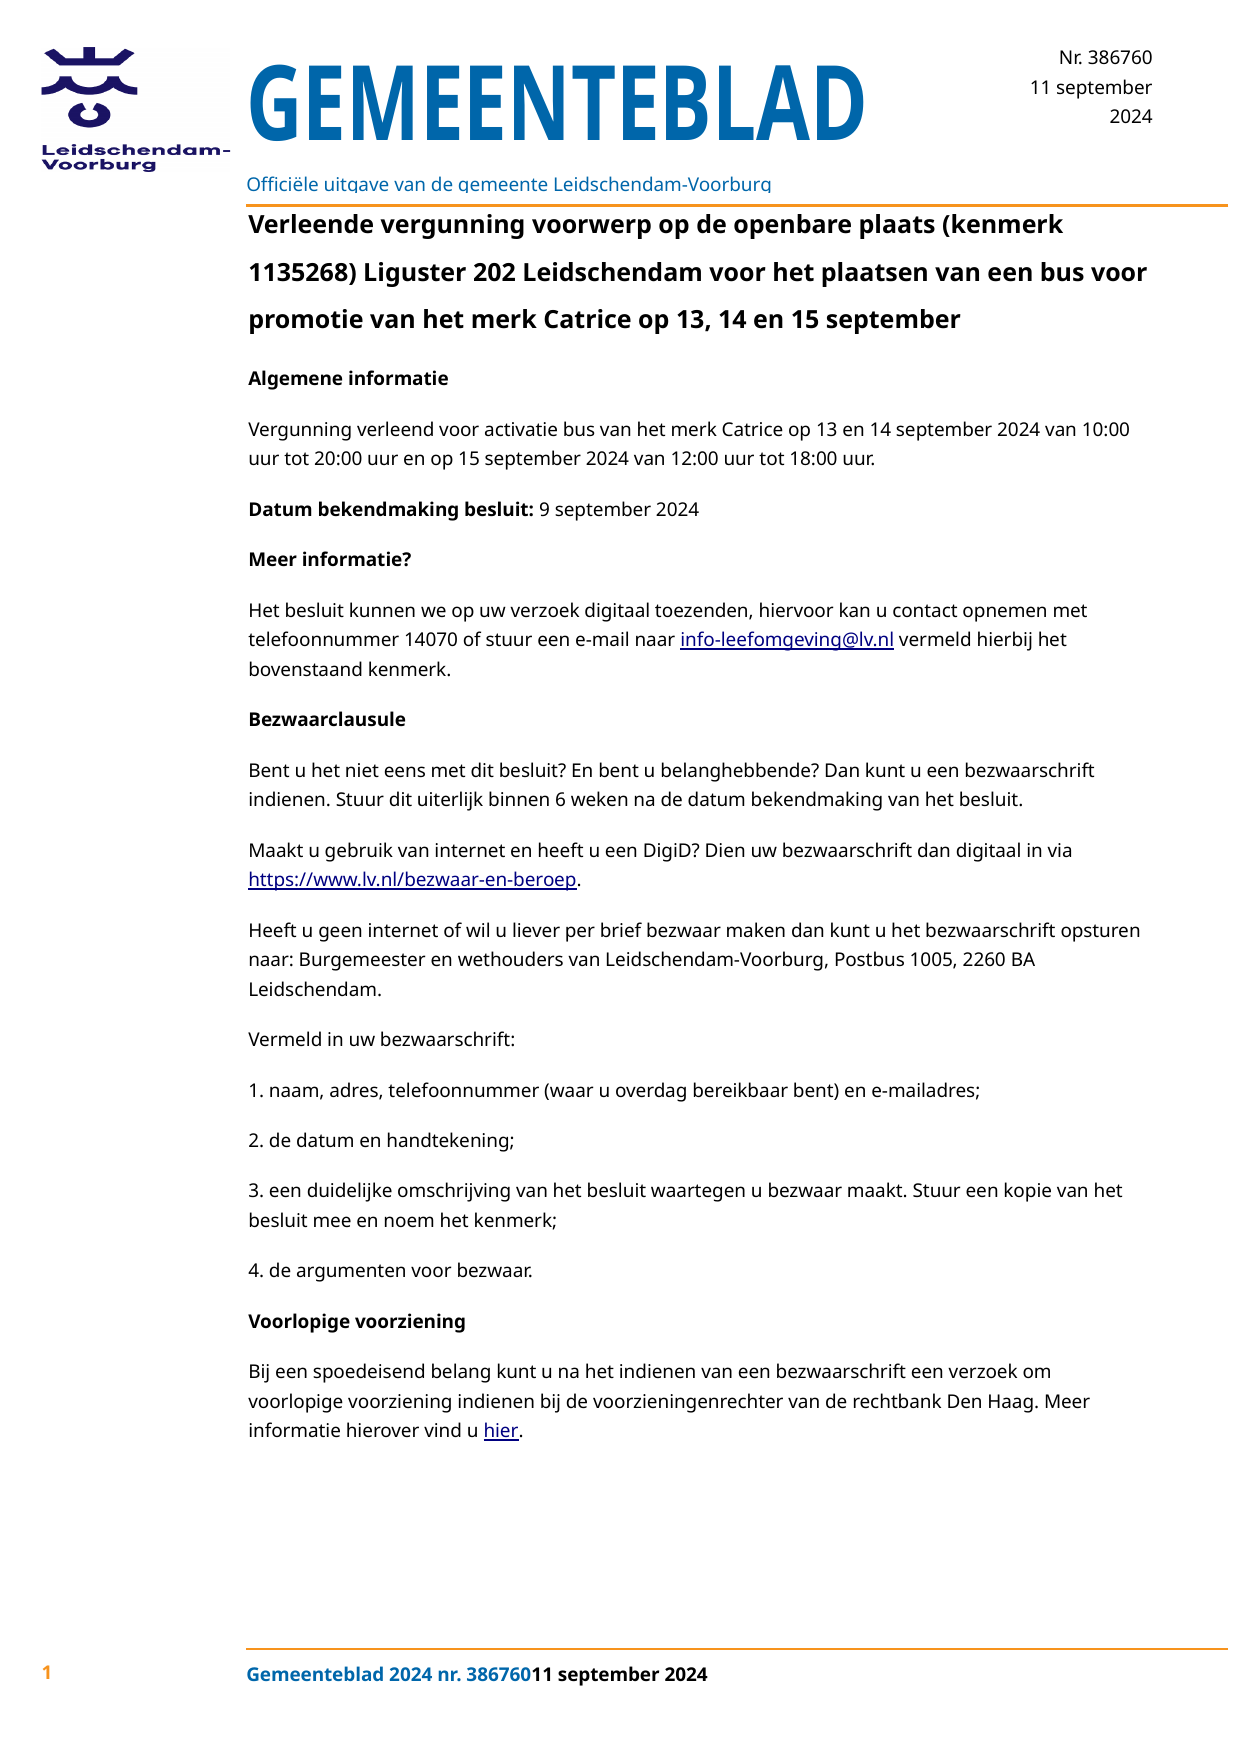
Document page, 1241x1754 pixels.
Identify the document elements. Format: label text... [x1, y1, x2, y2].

text Bezwaarclausule [248, 706, 1152, 732]
text Datum bekendmaking besluit: 9 september 2024 [248, 496, 1152, 522]
text Meer informatie? [248, 546, 1152, 572]
text Maakt u gebruik van internet en heeft u een DigiD? Dien uw bezwaarschrift dan digitaal in via https://www.lv.nl/bezwaar-en-beroep. [248, 837, 1152, 892]
text 2. de datum en handtekening; [248, 1127, 1152, 1153]
text Voorlopige voorziening [248, 1308, 1152, 1334]
text 4. de argumenten voor bezwaar. [248, 1258, 1152, 1283]
text Verleende vergunning voorwerp op de openbare plaats (kenmerk 1135268) Liguster 202 Leidschendam voor het plaatsen van een bus voor promotie van het merk Catrice op 13, 14 en 15 september [248, 207, 1152, 336]
text Bij een spoedeisend belang kunt u na het indienen van een bezwaarschrift een verzoek om voorlopige voorziening indienen bij de voorzieningenrechter van de rechtbank Den Haag. Meer informatie hierover vind u hier. [248, 1358, 1152, 1443]
text Vermeld in uw bezwaarschrift: [248, 1026, 1152, 1052]
text 3. een duidelijke omschrijving van het besluit waartegen u bezwaar maakt. Stuur een kopie van het besluit mee en noem het kenmerk; [248, 1178, 1152, 1233]
text Algemene informatie [248, 366, 1152, 391]
picture [41, 47, 231, 172]
text Vergunning verleend voor activatie bus van het merk Catrice op 13 en 14 september 2024 van 10:00 uur tot 20:00 uur en op 15 september 2024 van 12:00 uur tot 18:00 uur. [248, 416, 1152, 471]
text Het besluit kunnen we op uw verzoek digitaal toezenden, hiervoor kan u contact opnemen met telefoonnummer 14070 of stuur een e-mail naar info-leefomgeving@lv.nl vermeld hierbij het bovenstaand kenmerk. [248, 597, 1152, 682]
text Bent u het niet eens met dit besluit? En bent u belanghebbende? Dan kunt u een bezwaarschrift indienen. Stuur dit uiterlijk binnen 6 weken na de datum bekendmaking van het besluit. [248, 757, 1152, 812]
text Heeft u geen internet of wil u liever per brief bezwaar maken dan kunt u het bezwaarschrift opsturen naar: Burgemeester en wethouders van Leidschendam-Voorburg, Postbus 1005, 2260 BA Leidschendam. [248, 917, 1152, 1002]
text 1. naam, adres, telefoonnummer (waar u overdag bereikbaar bent) en e-mailadres; [248, 1077, 1152, 1102]
